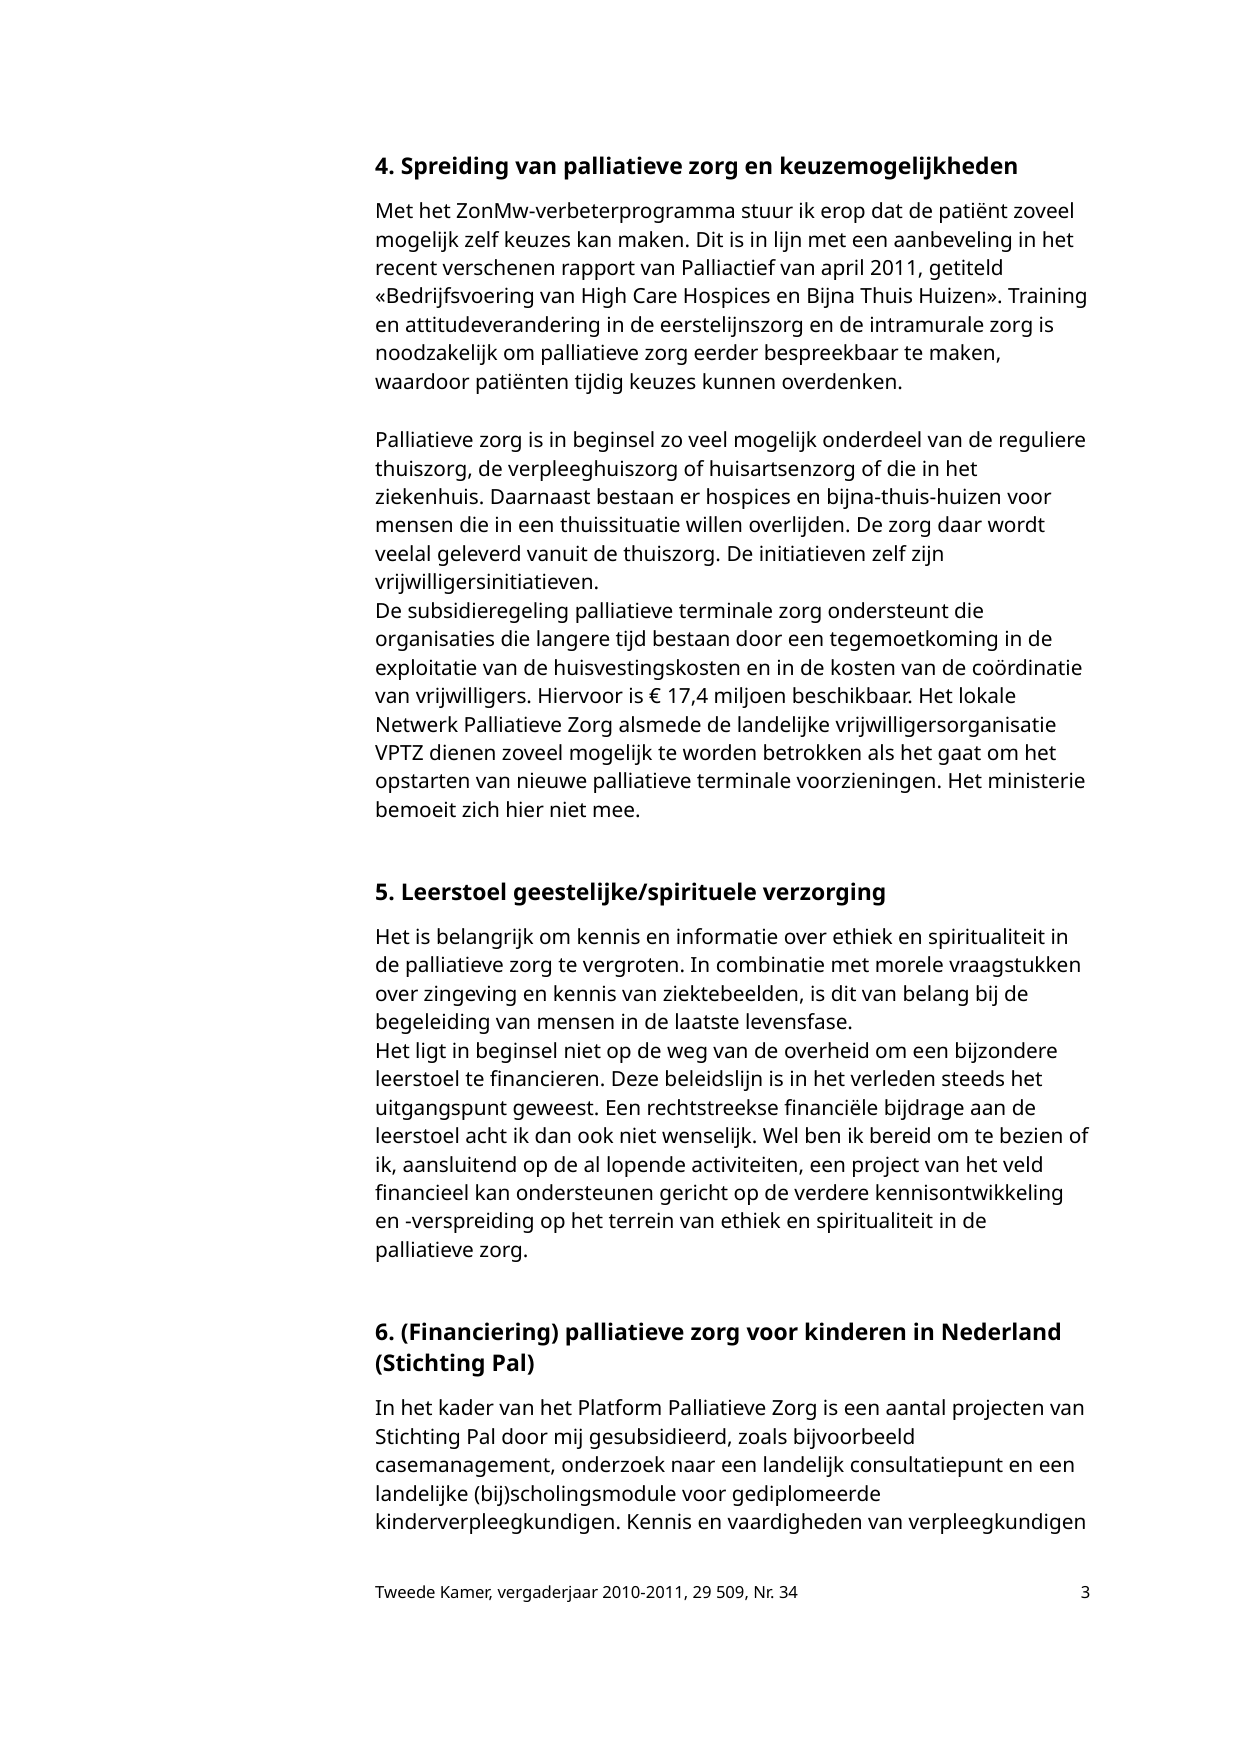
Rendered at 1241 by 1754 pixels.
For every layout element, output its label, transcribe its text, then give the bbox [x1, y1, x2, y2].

text De subsidieregeling palliatieve terminale zorg ondersteunt die organisaties die langere tijd bestaan door een tegemoetkoming in de exploitatie van de huisvestingskosten en in de kosten van de coördinatie van vrijwilligers. Hiervoor is € 17,4 miljoen beschikbaar. Het lokale Netwerk Palliatieve Zorg alsmede de landelijke vrijwilligersorganisatie VPTZ dienen zoveel mogelijk te worden betrokken als het gaat om het opstarten van nieuwe palliatieve terminale voorzieningen. Het ministerie bemoeit zich hier niet mee. [375, 596, 1090, 823]
subtitle 4. Spreiding van palliatieve zorg en keuzemogelijkheden [375, 150, 1090, 181]
text Het is belangrijk om kennis en informatie over ethiek en spiritualiteit in de palliatieve zorg te vergroten. In combinatie met morele vraagstukken over zingeving en kennis van ziektebeelden, is dit van belang bij de begeleiding van mensen in de laatste levensfase. [375, 922, 1090, 1036]
subtitle 5. Leerstoel geestelijke/spirituele verzorging [375, 876, 1090, 907]
text In het kader van het Platform Palliatieve Zorg is een aantal projecten van Stichting Pal door mij gesubsidieerd, zoals bijvoorbeeld casemanagement, onderzoek naar een landelijk consultatiepunt en een landelijke (bij)scholingsmodule voor gediplomeerde kinderverpleegkundigen. Kennis en vaardigheden van verpleegkundigen [375, 1393, 1090, 1536]
subtitle 6. (Financiering) palliatieve zorg voor kinderen in Nederland (Stichting Pal) [375, 1316, 1090, 1378]
text Het ligt in beginsel niet op de weg van de overheid om een bijzondere leerstoel te financieren. Deze beleidslijn is in het verleden steeds het uitgangspunt geweest. Een rechtstreekse financiële bijdrage aan de leerstoel acht ik dan ook niet wenselijk. Wel ben ik bereid om te bezien of ik, aansluitend op de al lopende activiteiten, een project van het veld financieel kan ondersteunen gericht op de verdere kennisontwikkeling en -verspreiding op het terrein van ethiek en spiritualiteit in de palliatieve zorg. [375, 1036, 1090, 1263]
text Palliatieve zorg is in beginsel zo veel mogelijk onderdeel van de reguliere thuiszorg, de verpleeghuiszorg of huisartsenzorg of die in het ziekenhuis. Daarnaast bestaan er hospices en bijna-thuis-huizen voor mensen die in een thuissituatie willen overlijden. De zorg daar wordt veelal geleverd vanuit de thuiszorg. De initiatieven zelf zijn vrijwilligersinitiatieven. [375, 425, 1090, 596]
text Met het ZonMw-verbeterprogramma stuur ik erop dat de patiënt zoveel mogelijk zelf keuzes kan maken. Dit is in lijn met een aanbeveling in het recent verschenen rapport van Palliactief van april 2011, getiteld «Bedrijfsvoering van High Care Hospices en Bijna Thuis Huizen». Training en attitudeverandering in de eerstelijnszorg en de intramurale zorg is noodzakelijk om palliatieve zorg eerder bespreekbaar te maken, waardoor patiënten tijdig keuzes kunnen overdenken. [375, 196, 1090, 395]
